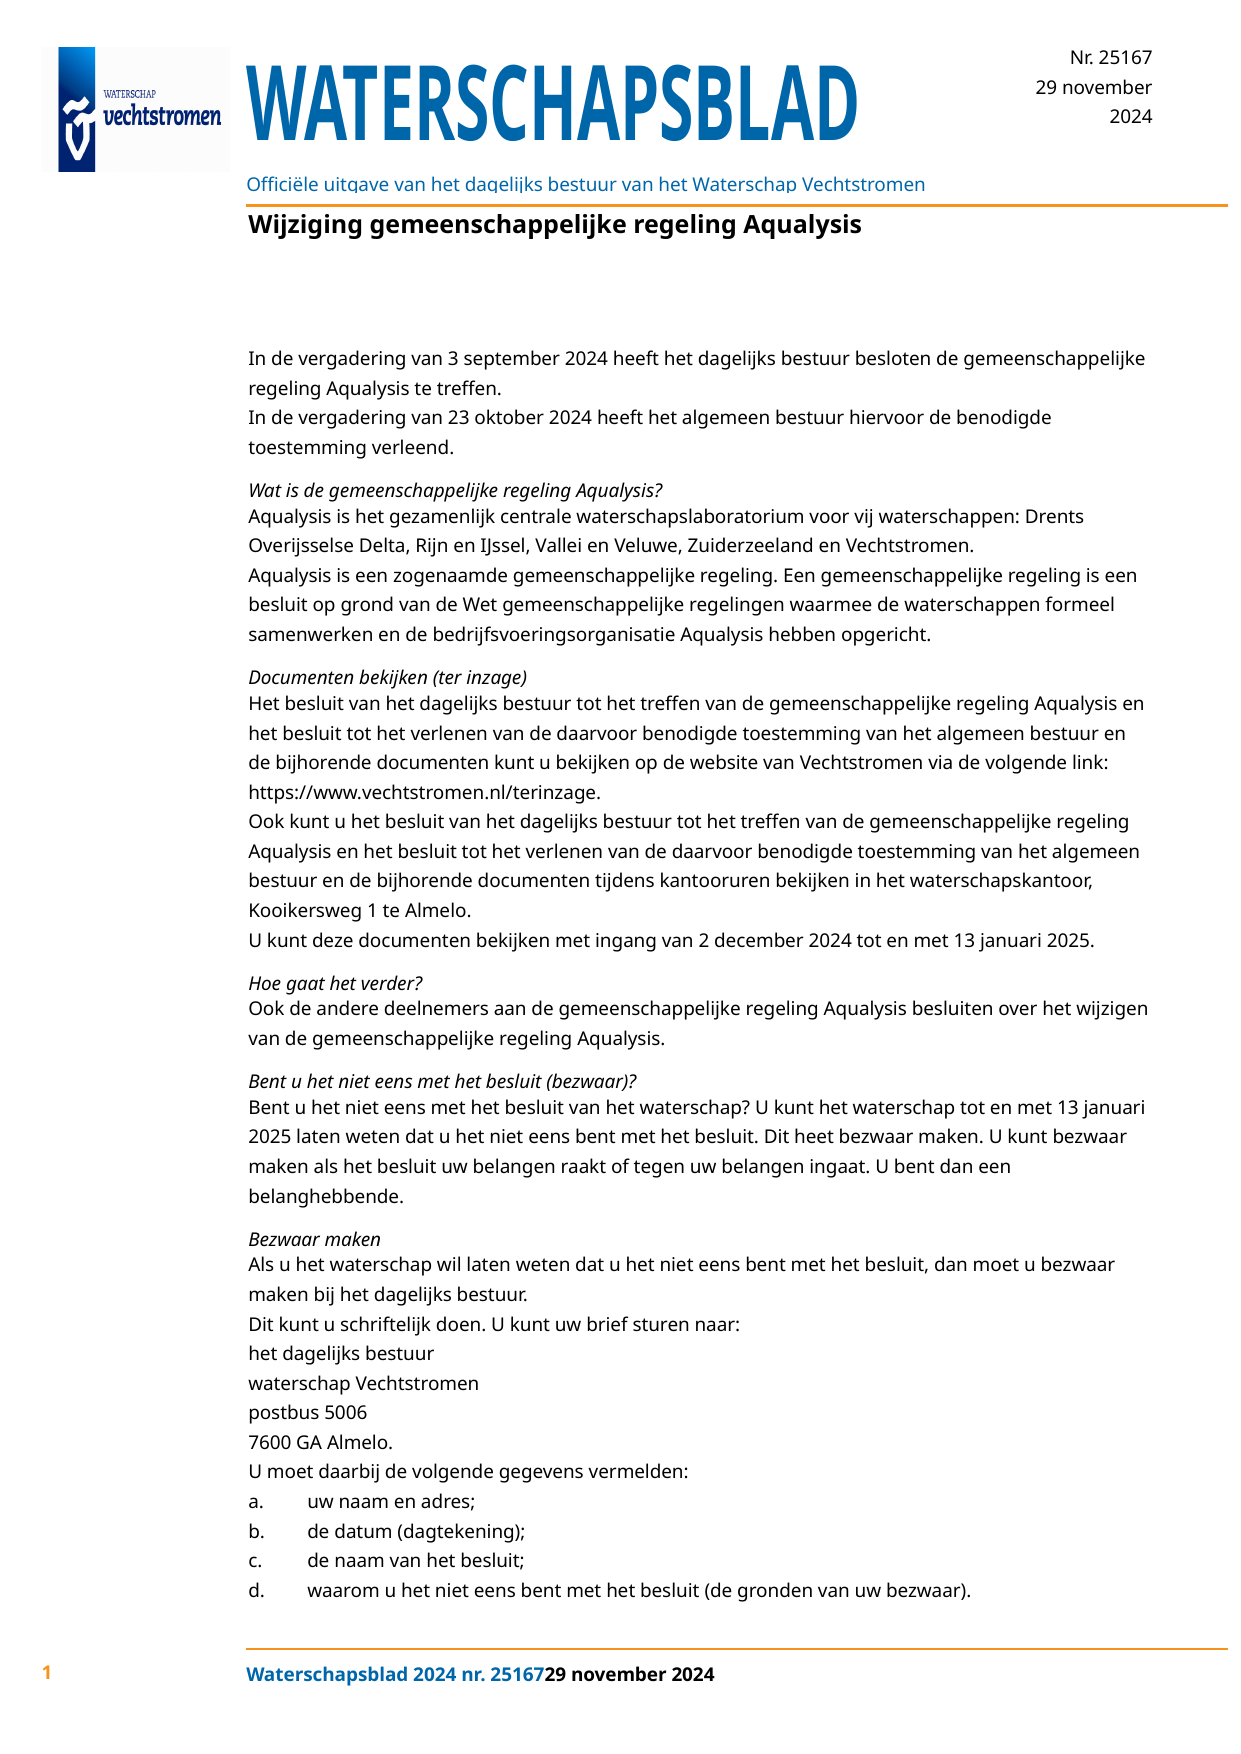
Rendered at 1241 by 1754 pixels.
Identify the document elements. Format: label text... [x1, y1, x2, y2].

text Documenten bekijken (ter inzage) [248, 664, 1152, 690]
text Bent u het niet eens met het besluit van het waterschap? U kunt het waterschap tot en met 13 januari 2025 laten weten dat u het niet eens bent met het besluit. Dit heet bezwaar maken. U kunt bezwaar maken als het besluit uw belangen raakt of tegen uw belangen ingaat. U bent dan een belanghebbende. [248, 1094, 1152, 1208]
text 7600 GA Almelo. [248, 1429, 1152, 1455]
list waarom u het niet eens bent met het besluit (de gronden van uw bezwaar). [248, 1577, 1152, 1603]
text postbus 5006 [248, 1399, 1152, 1425]
text Bezwaar maken [248, 1226, 1152, 1252]
text In de vergadering van 3 september 2024 heeft het dagelijks bestuur besloten de gemeenschappelijke regeling Aqualysis te treffen. [248, 345, 1152, 401]
text Wat is de gemeenschappelijke regeling Aqualysis? [248, 477, 1152, 503]
text Wijziging gemeenschappelijke regeling Aqualysis [248, 207, 1152, 241]
list de datum (dagtekening); [248, 1518, 1152, 1544]
text het dagelijks bestuur [248, 1340, 1152, 1366]
text In de vergadering van 23 oktober 2024 heeft het algemeen bestuur hiervoor de benodigde toestemming verleend. [248, 404, 1152, 460]
text Ook de andere deelnemers aan de gemeenschappelijke regeling Aqualysis besluiten over het wijzigen van de gemeenschappelijke regeling Aqualysis. [248, 996, 1152, 1051]
text Bent u het niet eens met het besluit (bezwaar)? [248, 1068, 1152, 1094]
text Als u het waterschap wil laten weten dat u het niet eens bent met het besluit, dan moet u bezwaar maken bij het dagelijks bestuur. [248, 1252, 1152, 1307]
text Het besluit van het dagelijks bestuur tot het treffen van de gemeenschappelijke regeling Aqualysis en het besluit tot het verlenen van de daarvoor benodigde toestemming van het algemeen bestuur en de bijhorende documenten kunt u bekijken op de website van Vechtstromen via de volgende link: https://www.vechtstromen.nl/terinzage. [248, 690, 1152, 804]
text Ook kunt u het besluit van het dagelijks bestuur tot het treffen van de gemeenschappelijke regeling Aqualysis en het besluit tot het verlenen van de daarvoor benodigde toestemming van het algemeen bestuur en de bijhorende documenten tijdens kantooruren bekijken in het waterschapskantoor, Kooikersweg 1 te Almelo. [248, 808, 1152, 923]
text Hoe gaat het verder? [248, 970, 1152, 996]
text Aqualysis is een zogenaamde gemeenschappelijke regeling. Een gemeenschappelijke regeling is een besluit op grond van de Wet gemeenschappelijke regelingen waarmee de waterschappen formeel samenwerken en de bedrijfsvoeringsorganisatie Aqualysis hebben opgericht. [248, 562, 1152, 647]
text Dit kunt u schriftelijk doen. U kunt uw brief sturen naar: [248, 1311, 1152, 1337]
text Aqualysis is het gezamenlijk centrale waterschapslaboratorium voor vij waterschappen: Drents Overijsselse Delta, Rijn en IJssel, Vallei en Veluwe, Zuiderzeeland en Vechtstromen. [248, 503, 1152, 558]
list de naam van het besluit; [248, 1547, 1152, 1573]
text waterschap Vechtstromen [248, 1370, 1152, 1396]
list uw naam en adres; [248, 1488, 1152, 1514]
text U moet daarbij de volgende gegevens vermelden: [248, 1459, 1152, 1484]
text U kunt deze documenten bekijken met ingang van 2 december 2024 tot en met 13 januari 2025. [248, 927, 1152, 952]
picture [41, 47, 231, 172]
